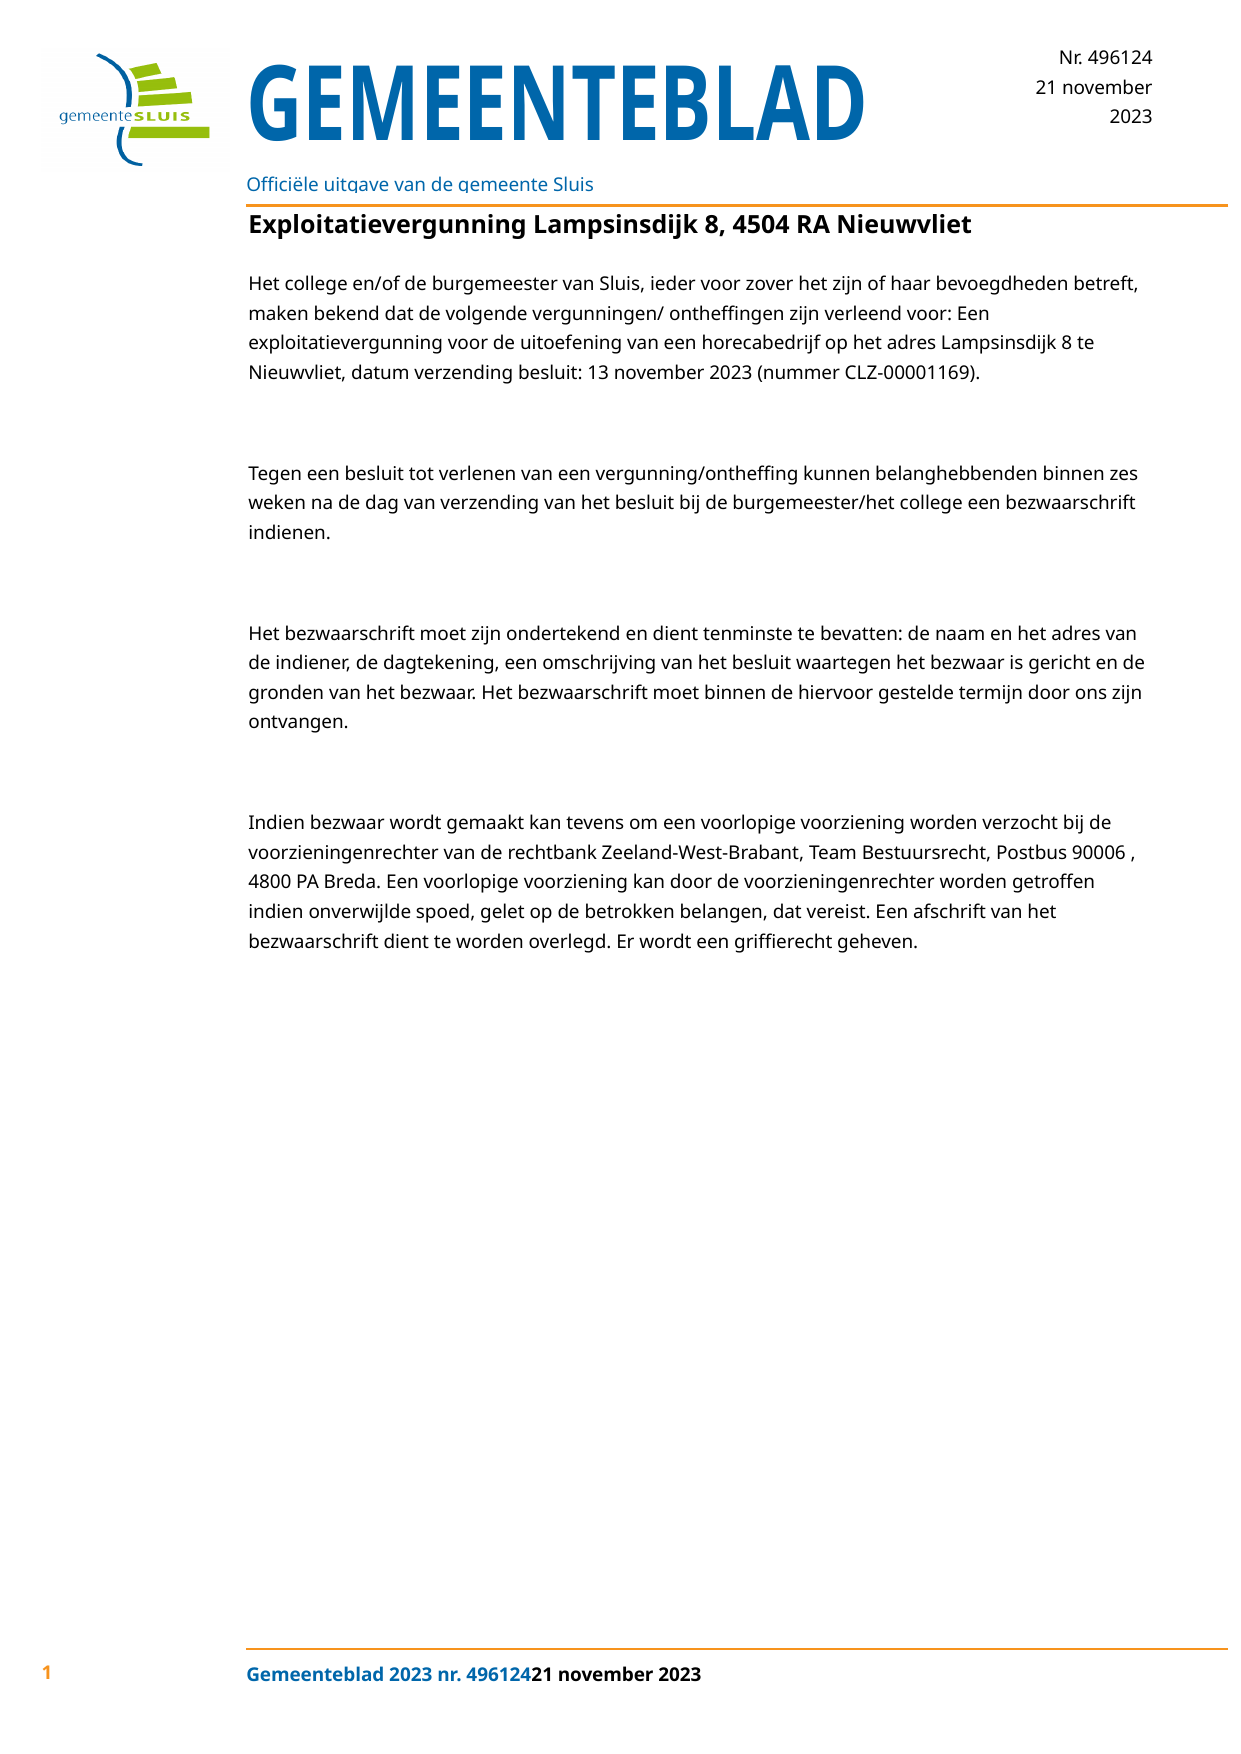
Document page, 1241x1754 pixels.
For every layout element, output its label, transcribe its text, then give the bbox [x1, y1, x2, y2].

picture [41, 47, 231, 172]
text Tegen een besluit tot verlenen van een vergunning/ontheffing kunnen belanghebbenden binnen zes weken na de dag van verzending van het besluit bij de burgemeester/het college een bezwaarschrift indienen. [248, 460, 1152, 545]
text Het bezwaarschrift moet zijn ondertekend en dient tenminste te bevatten: de naam en het adres van de indiener, de dagtekening, een omschrijving van het besluit waartegen het bezwaar is gericht en de gronden van het bezwaar. Het bezwaarschrift moet binnen de hiervoor gestelde termijn door ons zijn ontvangen. [248, 620, 1152, 734]
text Het college en/of de burgemeester van Sluis, ieder voor zover het zijn of haar bevoegdheden betreft, maken bekend dat de volgende vergunningen/ ontheffingen zijn verleend voor: Een exploitatievergunning voor de uitoefening van een horecabedrijf op het adres Lampsinsdijk 8 te Nieuwvliet, datum verzending besluit: 13 november 2023 (nummer CLZ-00001169). [248, 270, 1152, 385]
text Exploitatievergunning Lampsinsdijk 8, 4504 RA Nieuwvliet [248, 207, 1152, 241]
text Indien bezwaar wordt gemaakt kan tevens om een voorlopige voorziening worden verzocht bij de voorzieningenrechter van de rechtbank Zeeland-West-Brabant, Team Bestuursrecht, Postbus 90006 , 4800 PA Breda. Een voorlopige voorziening kan door de voorzieningenrechter worden getroffen indien onverwijlde spoed, gelet op de betrokken belangen, dat vereist. Een afschrift van het bezwaarschrift dient te worden overlegd. Er wordt een griffierecht geheven. [248, 809, 1152, 953]
